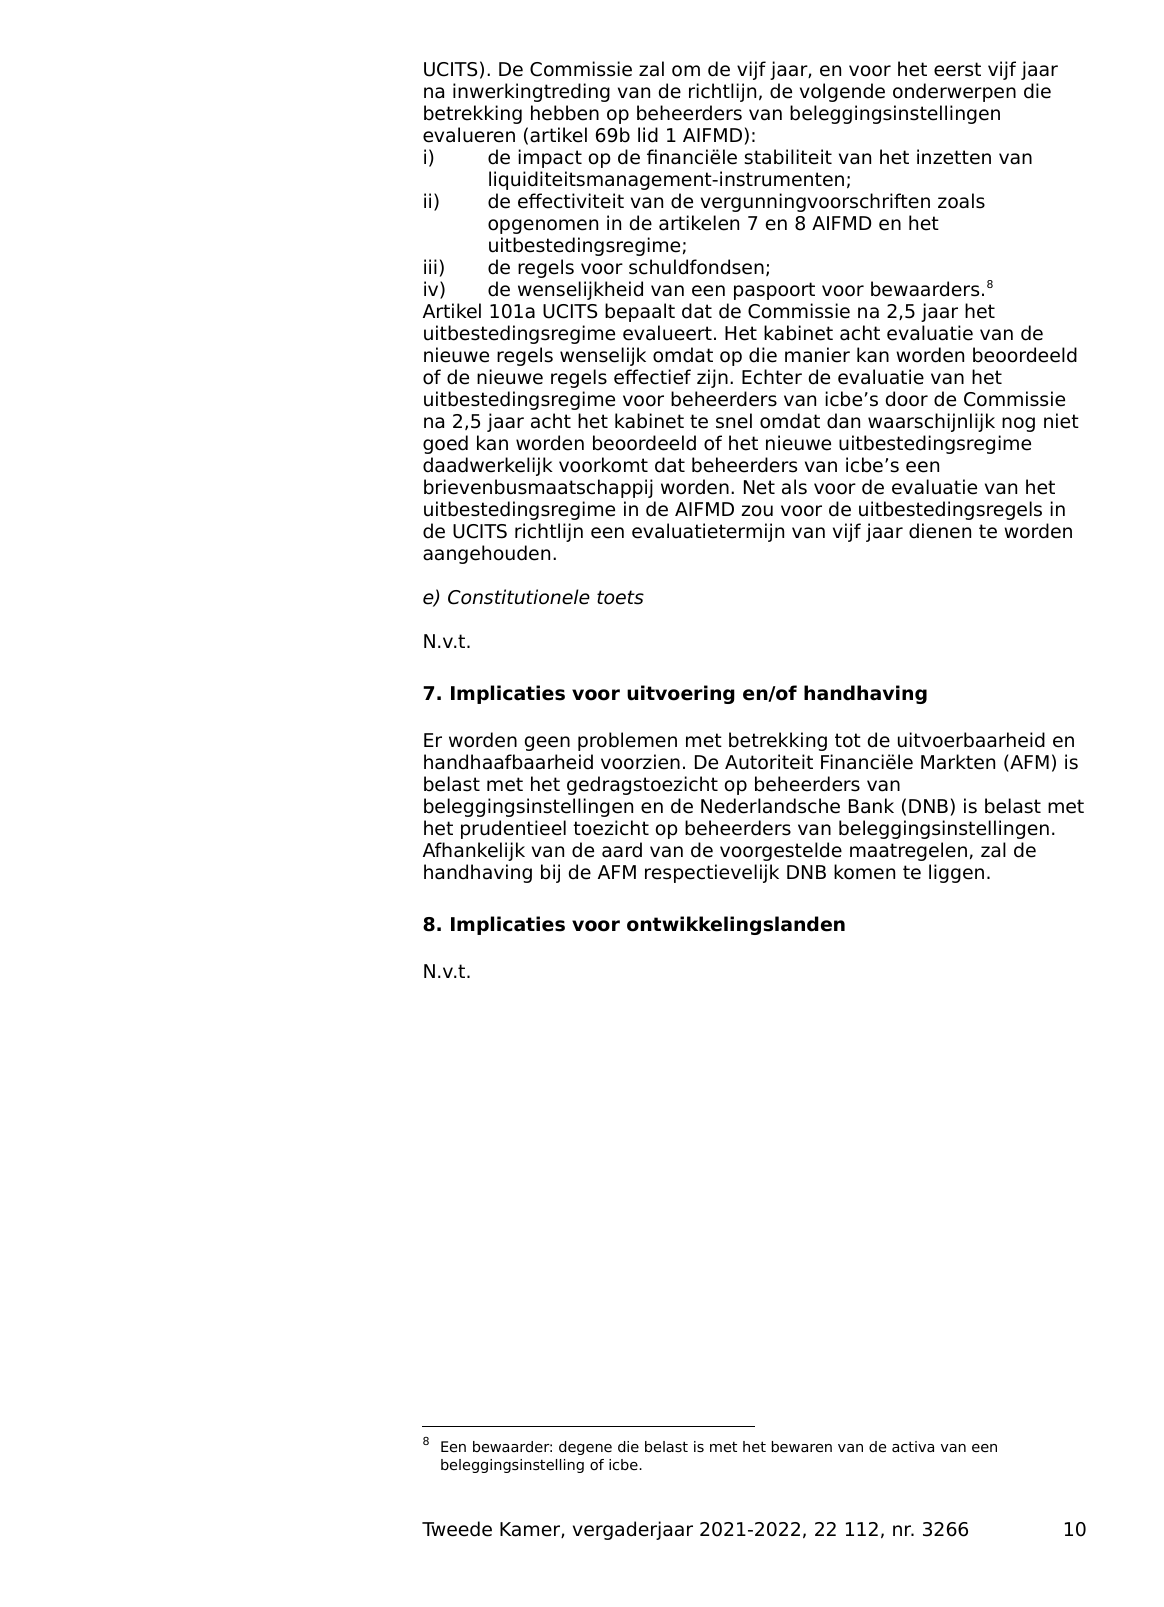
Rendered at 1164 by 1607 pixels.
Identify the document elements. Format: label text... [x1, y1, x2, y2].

text N.v.t. [422, 961, 1087, 983]
subtitle e) Constitutionele toets [422, 587, 1087, 609]
text iii) de regels voor schuldfondsen; [422, 257, 1087, 279]
text Artikel 101a UCITS bepaalt dat de Commissie na 2,5 jaar het uitbestedingsregime evalueert. Het kabinet acht evaluatie van de nieuwe regels wenselijk omdat op die manier kan worden beoordeeld of de nieuwe regels effectief zijn. Echter de evaluatie van het uitbestedingsregime voor beheerders van icbe’s door de Commissie na 2,5 jaar acht het kabinet te snel omdat dan waarschijnlijk nog niet goed kan worden beoordeeld of het nieuwe uitbestedingsregime daadwerkelijk voorkomt dat beheerders van icbe’s een brievenbusmaatschappij worden. Net als voor de evaluatie van het uitbestedingsregime in de AIFMD zou voor de uitbestedingsregels in de UCITS richtlijn een evaluatietermijn van vijf jaar dienen te worden aangehouden. [422, 301, 1087, 564]
subtitle 7. Implicaties voor uitvoering en/of handhaving [422, 683, 1087, 705]
subtitle 8. Implicaties voor ontwikkelingslanden [422, 914, 1087, 936]
text UCITS). De Commissie zal om de vijf jaar, en voor het eerst vijf jaar na inwerkingtreding van de richtlijn, de volgende onderwerpen die betrekking hebben op beheerders van beleggingsinstellingen evalueren (artikel 69b lid 1 AIFMD): [422, 59, 1087, 147]
text i) de impact op de financiële stabiliteit van het inzetten van liquiditeitsmanagement-instrumenten; [422, 147, 1087, 191]
text N.v.t. [422, 631, 1087, 653]
text iv) de wenselijkheid van een paspoort voor bewaarders. [422, 279, 1087, 301]
text Een bewaarder: degene die belast is met het bewaren van de activa van een beleggingsinstelling of icbe. [422, 1435, 1087, 1474]
text Er worden geen problemen met betrekking tot de uitvoerbaarheid en handhaafbaarheid voorzien. De Autoriteit Financiële Markten (AFM) is belast met het gedragstoezicht op beheerders van beleggingsinstellingen en de Nederlandsche Bank (DNB) is belast met het prudentieel toezicht op beheerders van beleggingsinstellingen. Afhankelijk van de aard van de voorgestelde maatregelen, zal de handhaving bij de AFM respectievelijk DNB komen te liggen. [422, 730, 1087, 884]
text ii) de effectiviteit van de vergunningvoorschriften zoals opgenomen in de artikelen 7 en 8 AIFMD en het uitbestedingsregime; [422, 191, 1087, 257]
